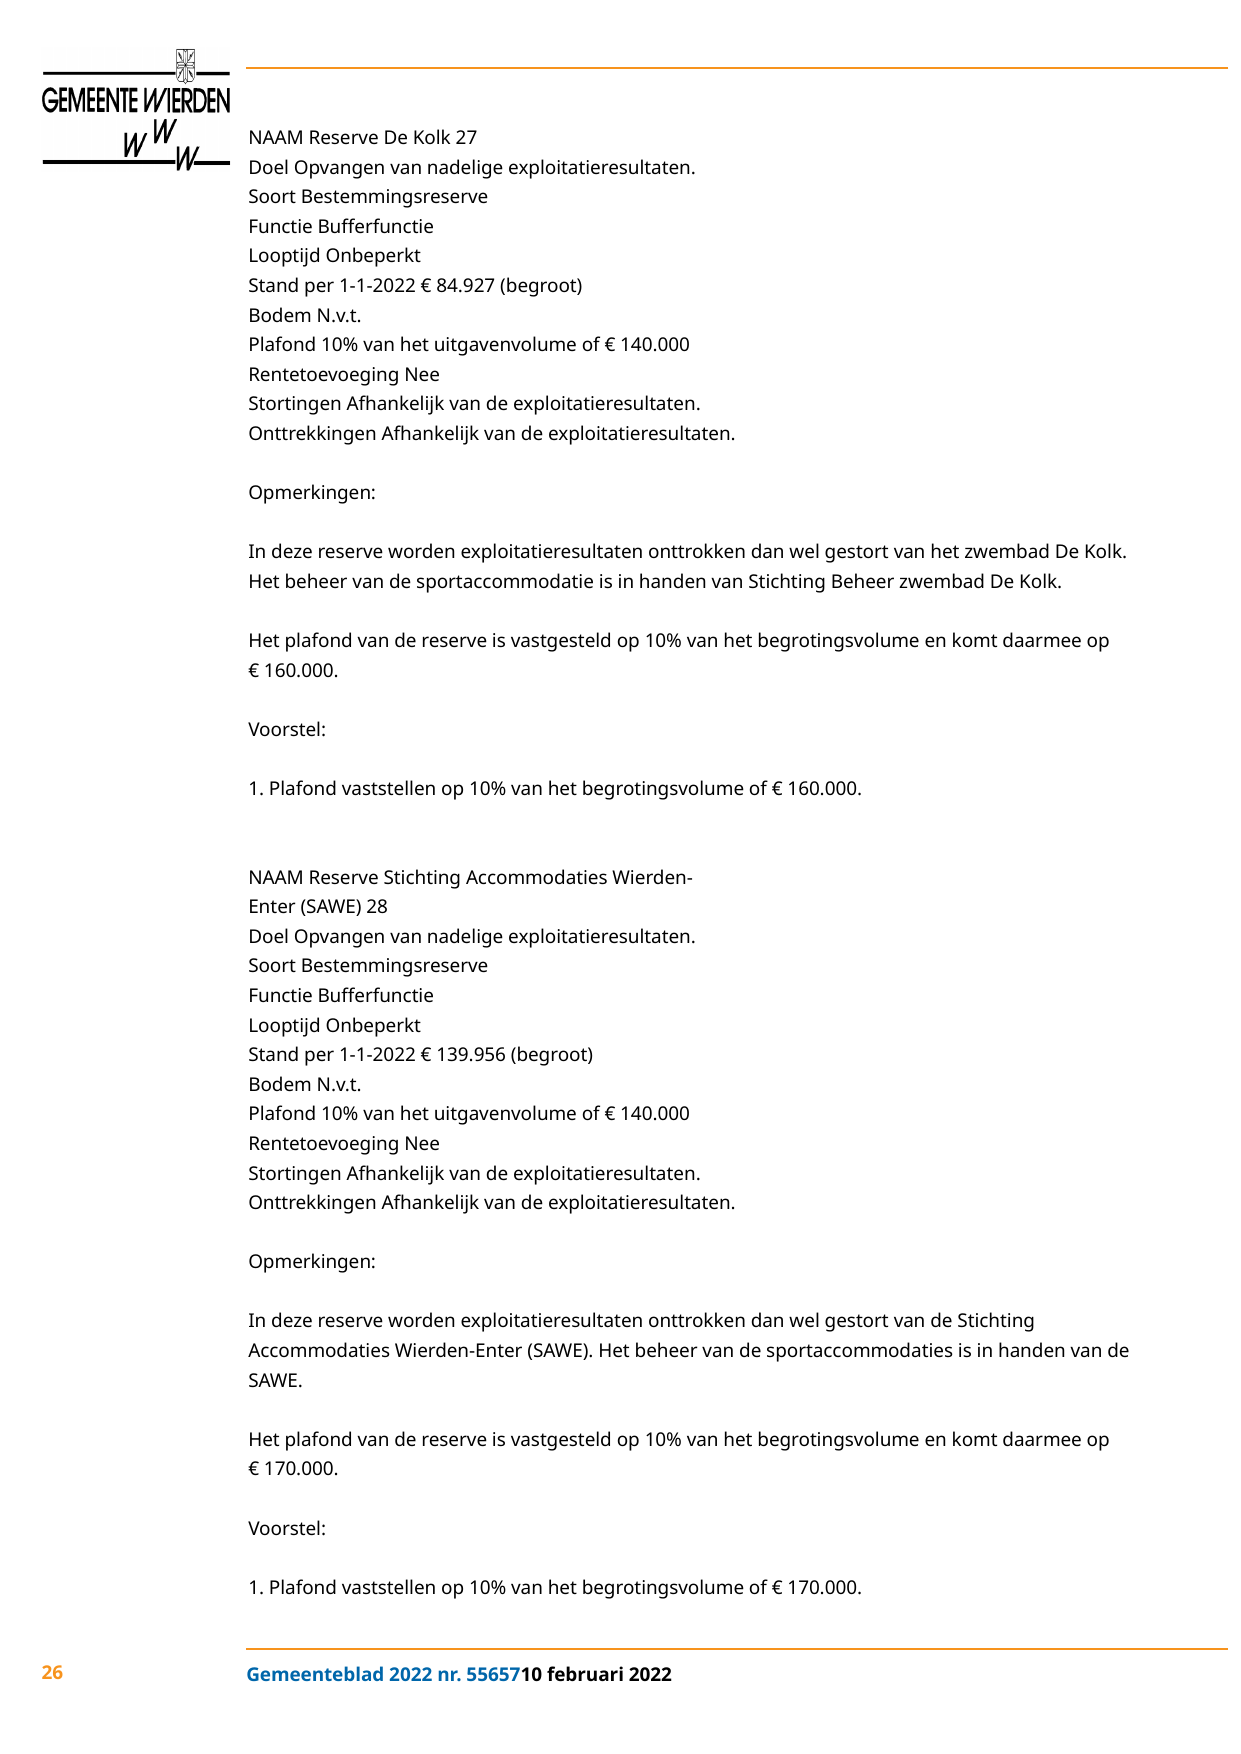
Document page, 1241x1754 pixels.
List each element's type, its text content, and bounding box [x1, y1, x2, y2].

text Onttrekkingen Afhankelijk van de exploitatieresultaten. [248, 420, 1152, 446]
text Stand per 1-1-2022 € 84.927 (begroot) [248, 272, 1152, 298]
text NAAM Reserve Stichting Accommodaties Wierden- [248, 864, 1152, 890]
text Rentetoevoeging Nee [248, 1130, 1152, 1156]
text Bodem N.v.t. [248, 1071, 1152, 1097]
text Functie Bufferfunctie [248, 213, 1152, 239]
text Het plafond van de reserve is vastgesteld op 10% van het begrotingsvolume en komt daarmee op [248, 627, 1152, 653]
text Doel Opvangen van nadelige exploitatieresultaten. [248, 154, 1152, 180]
picture [41, 47, 231, 172]
text Stand per 1-1-2022 € 139.956 (begroot) [248, 1041, 1152, 1067]
text Bodem N.v.t. [248, 302, 1152, 328]
text Doel Opvangen van nadelige exploitatieresultaten. [248, 923, 1152, 949]
text Looptijd Onbeperkt [248, 1012, 1152, 1038]
text Soort Bestemmingsreserve [248, 183, 1152, 209]
text Opmerkingen: [248, 1248, 1152, 1274]
text 1. Plafond vaststellen op 10% van het begrotingsvolume of € 160.000. [248, 775, 1152, 801]
text Enter (SAWE) 28 [248, 893, 1152, 919]
text Plafond 10% van het uitgavenvolume of € 140.000 [248, 1101, 1152, 1126]
text Onttrekkingen Afhankelijk van de exploitatieresultaten. [248, 1189, 1152, 1215]
text Voorstel: [248, 716, 1152, 742]
text Soort Bestemmingsreserve [248, 953, 1152, 978]
text Het plafond van de reserve is vastgesteld op 10% van het begrotingsvolume en komt daarmee op [248, 1426, 1152, 1452]
text Stortingen Afhankelijk van de exploitatieresultaten. [248, 1160, 1152, 1186]
text Rentetoevoeging Nee [248, 361, 1152, 387]
text Stortingen Afhankelijk van de exploitatieresultaten. [248, 391, 1152, 416]
text € 160.000. [248, 657, 1152, 683]
text Voorstel: [248, 1515, 1152, 1541]
text 1. Plafond vaststellen op 10% van het begrotingsvolume of € 170.000. [248, 1574, 1152, 1600]
text In deze reserve worden exploitatieresultaten onttrokken dan wel gestort van de Stichting Accommodaties Wierden-Enter (SAWE). Het beheer van de sportaccommodaties is in handen van de SAWE. [248, 1308, 1152, 1393]
text Plafond 10% van het uitgavenvolume of € 140.000 [248, 331, 1152, 357]
text Looptijd Onbeperkt [248, 243, 1152, 268]
text Opmerkingen: [248, 479, 1152, 505]
text € 170.000. [248, 1456, 1152, 1481]
text Functie Bufferfunctie [248, 982, 1152, 1008]
text NAAM Reserve De Kolk 27 [248, 124, 1152, 150]
text In deze reserve worden exploitatieresultaten onttrokken dan wel gestort van het zwembad De Kolk. Het beheer van de sportaccommodatie is in handen van Stichting Beheer zwembad De Kolk. [248, 538, 1152, 594]
